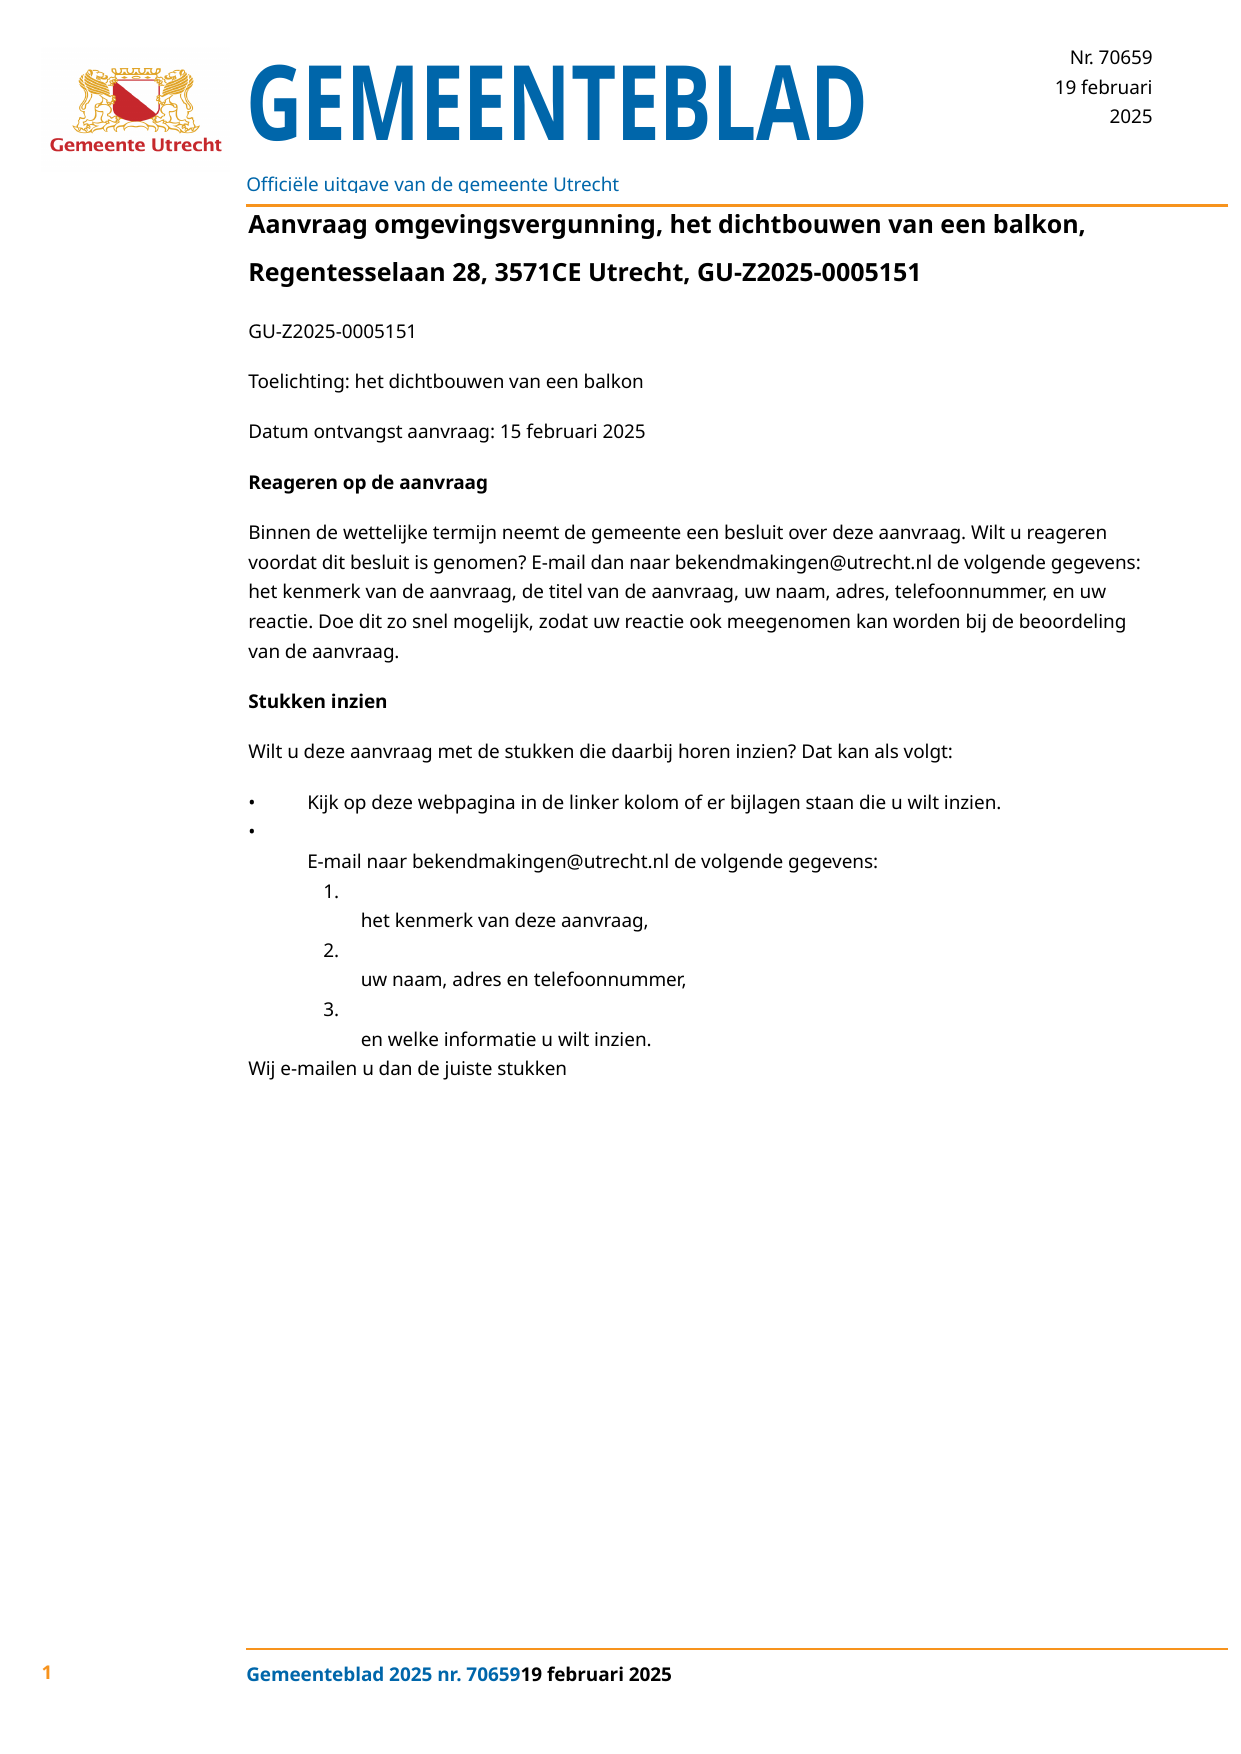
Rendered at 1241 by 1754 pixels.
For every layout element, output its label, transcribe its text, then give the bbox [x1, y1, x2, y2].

text Aanvraag omgevingsvergunning, het dichtbouwen van een balkon, Regentesselaan 28, 3571CE Utrecht, GU-Z2025-0005151 [248, 207, 1152, 288]
text Binnen de wettelijke termijn neemt de gemeente een besluit over deze aanvraag. Wilt u reageren voordat dit besluit is genomen? E-mail dan naar bekendmakingen@utrecht.nl de volgende gegevens: het kenmerk van de aanvraag, de titel van de aanvraag, uw naam, adres, telefoonnummer, en uw reactie. Doe dit zo snel mogelijk, zodat uw reactie ook meegenomen kan worden bij de beoordeling van de aanvraag. [248, 519, 1152, 664]
text Wij e-mailen u dan de juiste stukken [248, 1055, 1152, 1081]
list E-mail naar bekendmakingen@utrecht.nl de volgende gegevens: [248, 848, 1152, 874]
text Datum ontvangst aanvraag: 15 februari 2025 [248, 419, 1152, 444]
text Reageren op de aanvraag [248, 469, 1152, 495]
picture [41, 47, 231, 172]
list uw naam, adres en telefoonnummer, [323, 967, 1152, 992]
text Toelichting: het dichtbouwen van een balkon [248, 368, 1152, 394]
list Kijk op deze webpagina in de linker kolom of er bijlagen staan die u wilt inzien. [248, 789, 1152, 815]
text GU-Z2025-0005151 [248, 318, 1152, 344]
text Stukken inzien [248, 688, 1152, 714]
list en welke informatie u wilt inzien. [323, 1026, 1152, 1052]
list het kenmerk van deze aanvraag, [323, 907, 1152, 933]
text Wilt u deze aanvraag met de stukken die daarbij horen inzien? Dat kan als volgt: [248, 739, 1152, 764]
